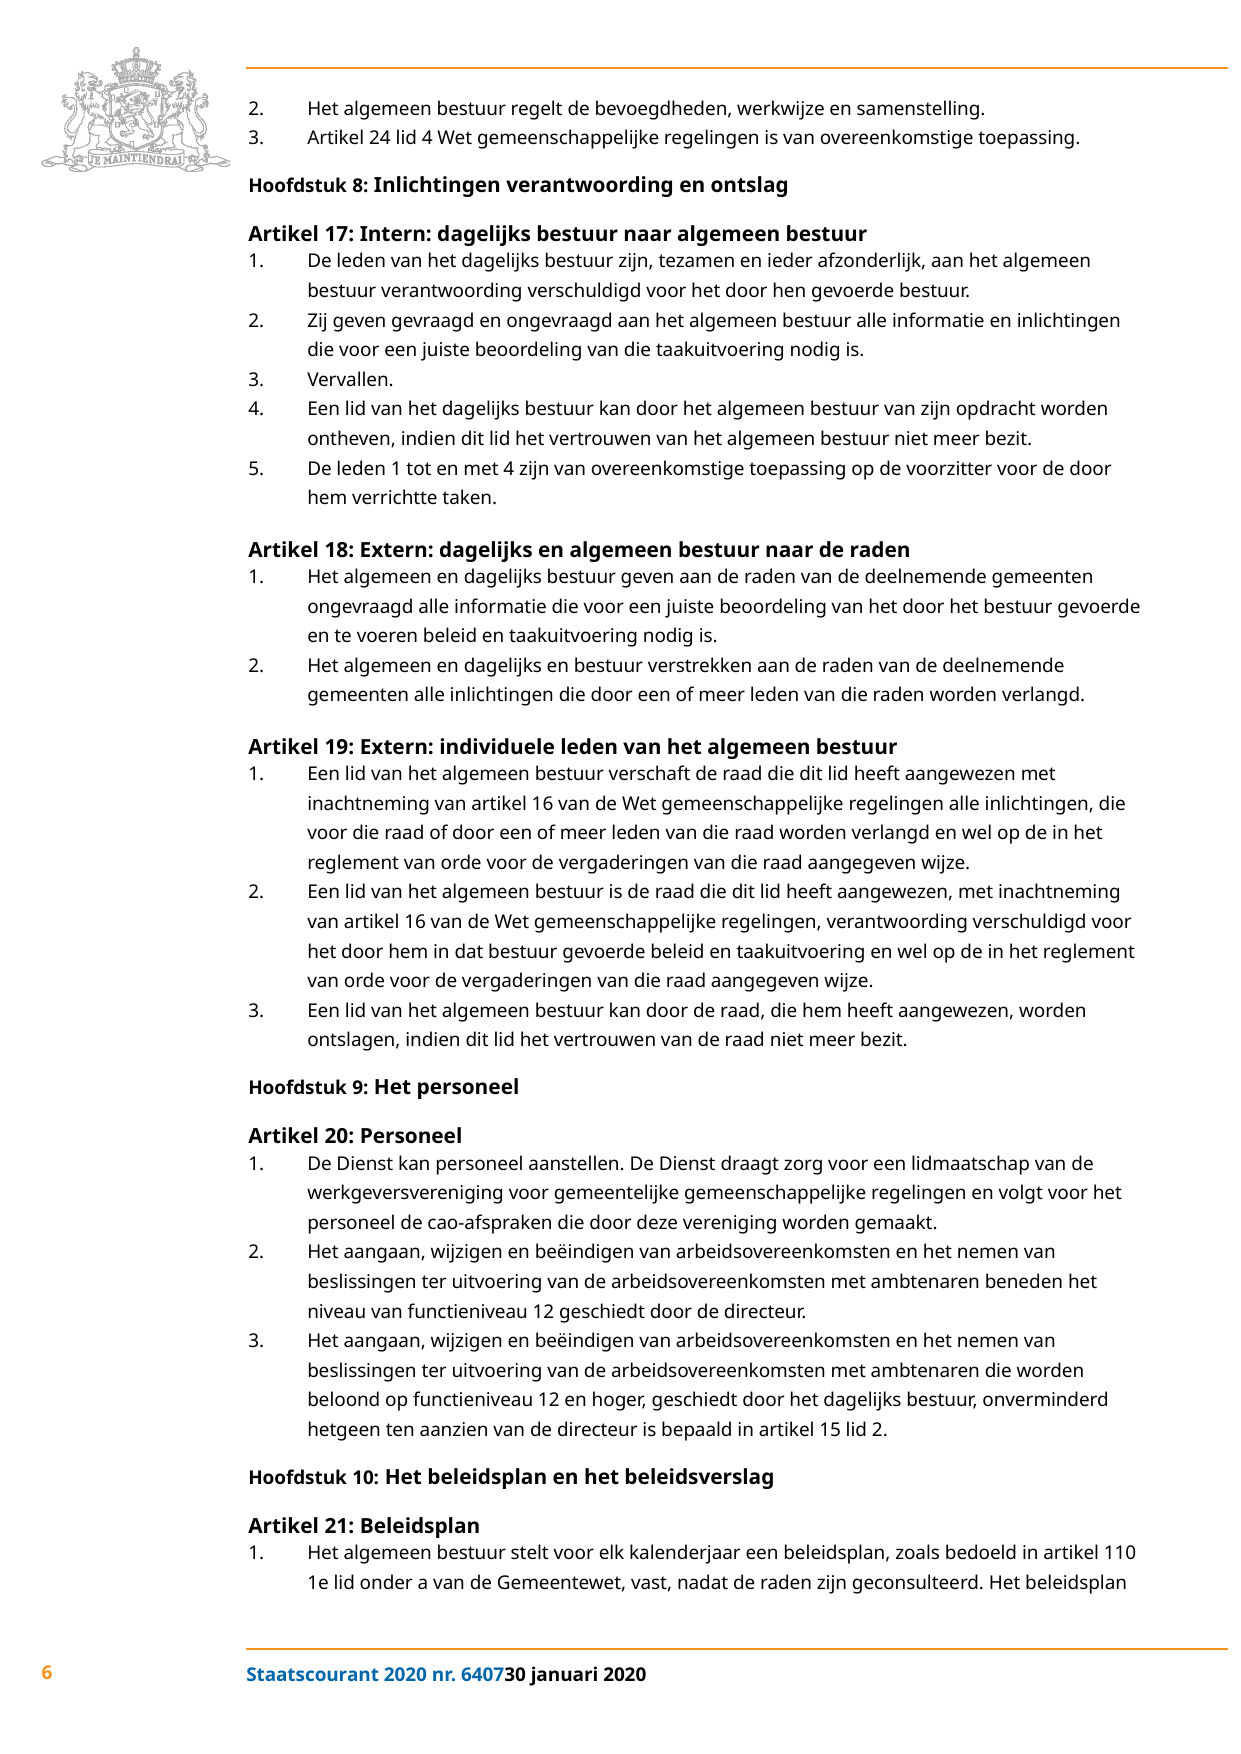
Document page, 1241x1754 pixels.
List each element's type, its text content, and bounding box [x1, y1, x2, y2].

text Hoofdstuk 9: Het personeel [248, 1072, 1152, 1101]
list Artikel 24 lid 4 Wet gemeenschappelijke regelingen is van overeenkomstige toepassing. [248, 124, 1152, 150]
list Het aangaan, wijzigen en beëindigen van arbeidsovereenkomsten en het nemen van beslissingen ter uitvoering van de arbeidsovereenkomsten met ambtenaren die worden beloond op functieniveau 12 en hoger, geschiedt door het dagelijks bestuur, onverminderd hetgeen ten aanzien van de directeur is bepaald in artikel 15 lid 2. [248, 1327, 1152, 1442]
list Het algemeen en dagelijks bestuur geven aan de raden van de deelnemende gemeenten ongevraagd alle informatie die voor een juiste beoordeling van het door het bestuur gevoerde en te voeren beleid en taakuitvoering nodig is. [248, 563, 1152, 648]
text Artikel 19: Extern: individuele leden van het algemeen bestuur [248, 732, 1152, 760]
list Het algemeen bestuur regelt de bevoegdheden, werkwijze en samenstelling. [248, 95, 1152, 121]
list De leden van het dagelijks bestuur zijn, tezamen en ieder afzonderlijk, aan het algemeen bestuur verantwoording verschuldigd voor het door hen gevoerde bestuur. [248, 248, 1152, 303]
list Het algemeen en dagelijks en bestuur verstrekken aan de raden van de deelnemende gemeenten alle inlichtingen die door een of meer leden van die raden worden verlangd. [248, 652, 1152, 707]
text Hoofdstuk 10: Het beleidsplan en het beleidsverslag [248, 1462, 1152, 1490]
text Artikel 20: Personeel [248, 1122, 1152, 1150]
list Vervallen. [248, 366, 1152, 392]
list Het algemeen bestuur stelt voor elk kalenderjaar een beleidsplan, zoals bedoeld in artikel 110 1e lid onder a van de Gemeentewet, vast, nadat de raden zijn geconsulteerd. Het beleidsplan [248, 1539, 1152, 1595]
list Een lid van het algemeen bestuur is de raad die dit lid heeft aangewezen, met inachtneming van artikel 16 van de Wet gemeenschappelijke regelingen, verantwoording verschuldigd voor het door hem in dat bestuur gevoerde beleid en taakuitvoering en wel op de in het reglement van orde voor de vergaderingen van die raad aangegeven wijze. [248, 879, 1152, 993]
list Een lid van het dagelijks bestuur kan door het algemeen bestuur van zijn opdracht worden ontheven, indien dit lid het vertrouwen van het algemeen bestuur niet meer bezit. [248, 396, 1152, 451]
text Artikel 21: Beleidsplan [248, 1511, 1152, 1539]
picture [41, 47, 231, 172]
list De Dienst kan personeel aanstellen. De Dienst draagt zorg voor een lidmaatschap van de werkgeversvereniging voor gemeentelijke gemeenschappelijke regelingen en volgt voor het personeel de cao-afspraken die door deze vereniging worden gemaakt. [248, 1150, 1152, 1235]
text Hoofdstuk 8: Inlichtingen verantwoording en ontslag [248, 170, 1152, 198]
list Zij geven gevraagd en ongevraagd aan het algemeen bestuur alle informatie en inlichtingen die voor een juiste beoordeling van die taakuitvoering nodig is. [248, 307, 1152, 362]
list Een lid van het algemeen bestuur kan door de raad, die hem heeft aangewezen, worden ontslagen, indien dit lid het vertrouwen van de raad niet meer bezit. [248, 997, 1152, 1052]
text Artikel 18: Extern: dagelijks en algemeen bestuur naar de raden [248, 535, 1152, 563]
list Een lid van het algemeen bestuur verschaft de raad die dit lid heeft aangewezen met inachtneming van artikel 16 van de Wet gemeenschappelijke regelingen alle inlichtingen, die voor die raad of door een of meer leden van die raad worden verlangd en wel op de in het reglement van orde voor de vergaderingen van die raad aangegeven wijze. [248, 760, 1152, 875]
text Artikel 17: Intern: dagelijks bestuur naar algemeen bestuur [248, 219, 1152, 248]
list Het aangaan, wijzigen en beëindigen van arbeidsovereenkomsten en het nemen van beslissingen ter uitvoering van de arbeidsovereenkomsten met ambtenaren beneden het niveau van functieniveau 12 geschiedt door de directeur. [248, 1239, 1152, 1324]
list De leden 1 tot en met 4 zijn van overeenkomstige toepassing op de voorzitter voor de door hem verrichtte taken. [248, 455, 1152, 510]
